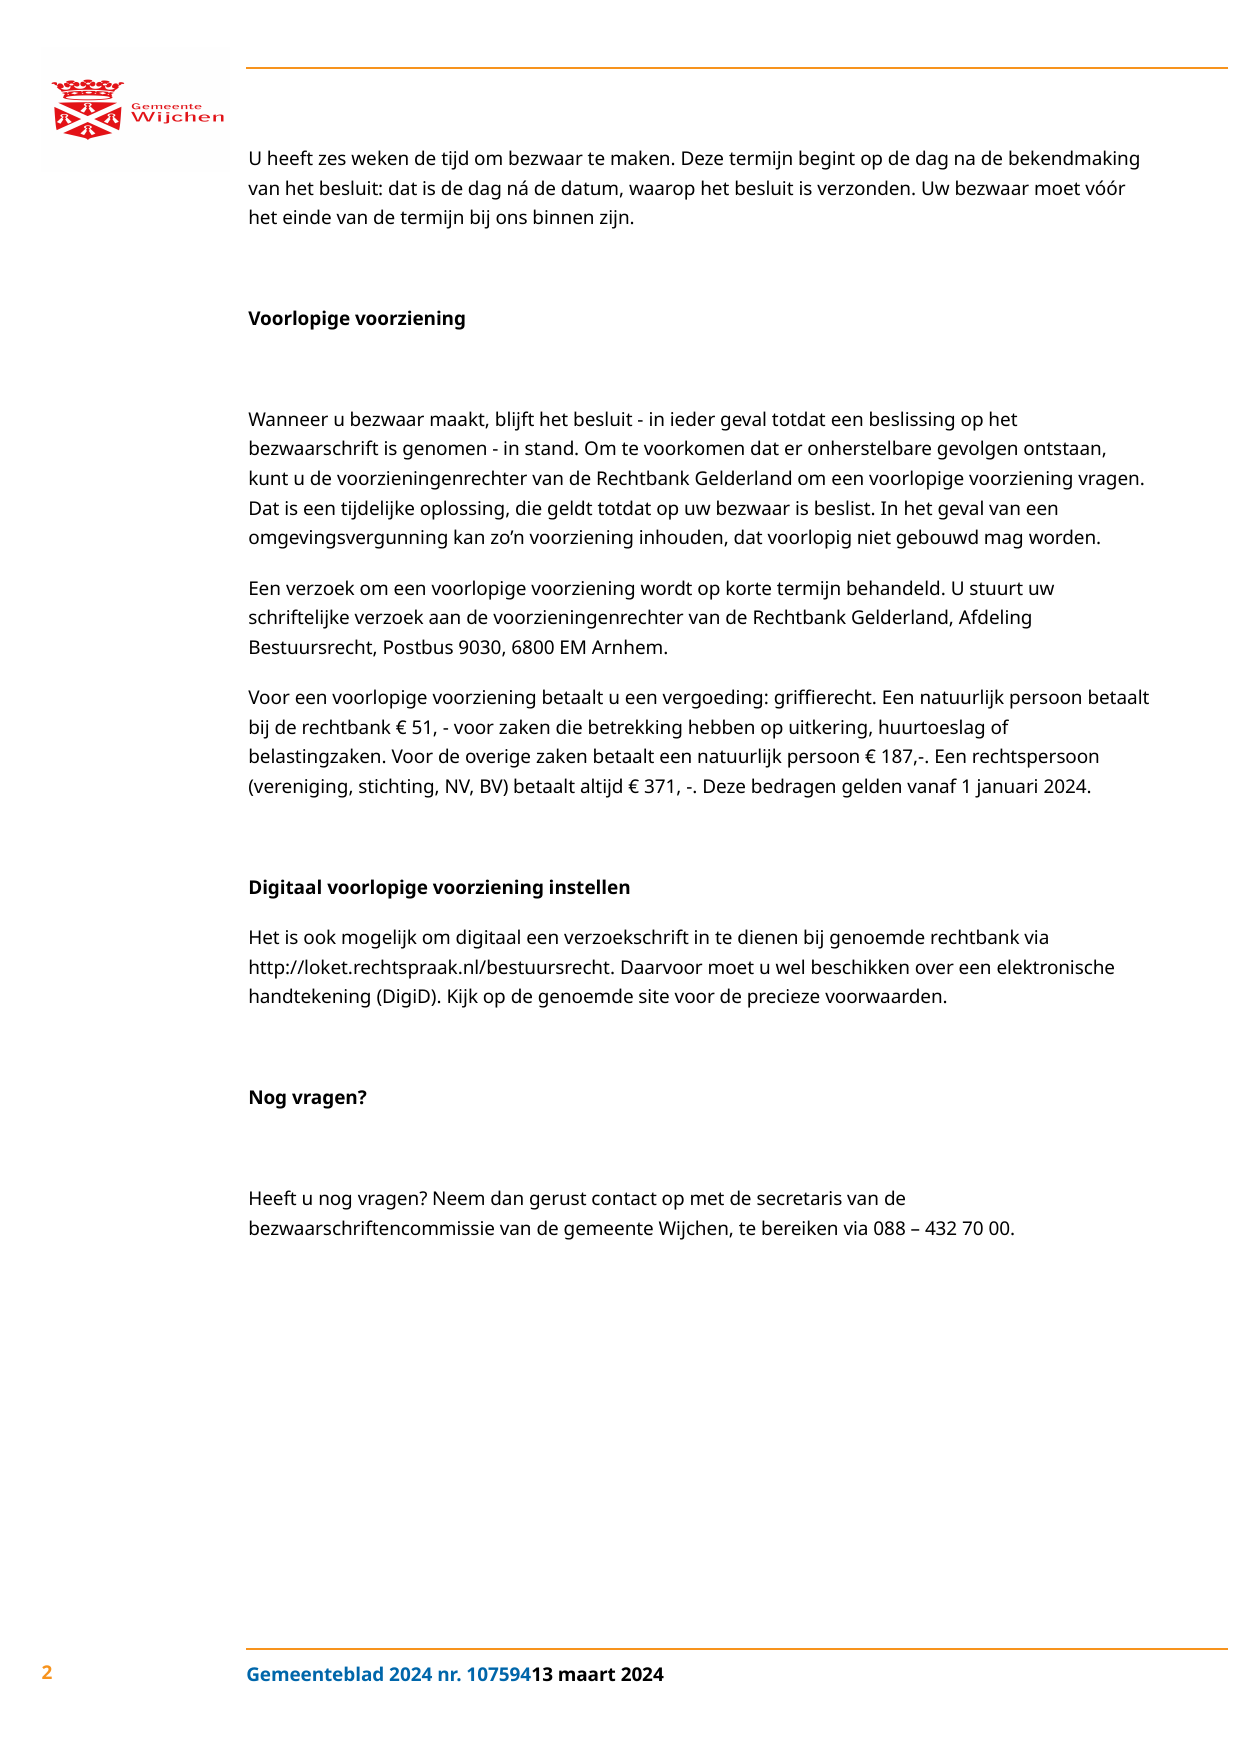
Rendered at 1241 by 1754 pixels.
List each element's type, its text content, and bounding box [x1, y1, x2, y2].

text Digitaal voorlopige voorziening instellen [248, 874, 1152, 900]
text Heeft u nog vragen? Neem dan gerust contact op met de secretaris van de bezwaarschriftencommissie van de gemeente Wijchen, te bereiken via 088 – 432 70 00. [248, 1185, 1152, 1241]
text Voor een voorlopige voorziening betaalt u een vergoeding: griffierecht. Een natuurlijk persoon betaalt bij de rechtbank € 51, - voor zaken die betrekking hebben op uitkering, huurtoeslag of belastingzaken. Voor de overige zaken betaalt een natuurlijk persoon € 187,-. Een rechtspersoon (vereniging, stichting, NV, BV) betaalt altijd € 371, -. Deze bedragen gelden vanaf 1 januari 2024. [248, 684, 1152, 799]
text Nog vragen? [248, 1084, 1152, 1110]
text Wanneer u bezwaar maakt, blijft het besluit - in ieder geval totdat een beslissing op het bezwaarschrift is genomen - in stand. Om te voorkomen dat er onherstelbare gevolgen ontstaan, kunt u de voorzieningenrechter van de Rechtbank Gelderland om een voorlopige voorziening vragen. Dat is een tijdelijke oplossing, die geldt totdat op uw bezwaar is beslist. In het geval van een omgevingsvergunning kan zo’n voorziening inhouden, dat voorlopig niet gebouwd mag worden. [248, 406, 1152, 550]
text Het is ook mogelijk om digitaal een verzoekschrift in te dienen bij genoemde rechtbank via http://loket.rechtspraak.nl/bestuursrecht. Daarvoor moet u wel beschikken over een elektronische handtekening (DigiD). Kijk op de genoemde site voor de precieze voorwaarden. [248, 924, 1152, 1009]
text Een verzoek om een voorlopige voorziening wordt op korte termijn behandeld. U stuurt uw schriftelijke verzoek aan de voorzieningenrechter van de Rechtbank Gelderland, Afdeling Bestuursrecht, Postbus 9030, 6800 EM Arnhem. [248, 575, 1152, 660]
picture [41, 47, 231, 172]
text U heeft zes weken de tijd om bezwaar te maken. Deze termijn begint op de dag na de bekendmaking van het besluit: dat is de dag ná de datum, waarop het besluit is verzonden. Uw bezwaar moet vóór het einde van de termijn bij ons binnen zijn. [248, 145, 1152, 230]
text Voorlopige voorziening [248, 305, 1152, 331]
